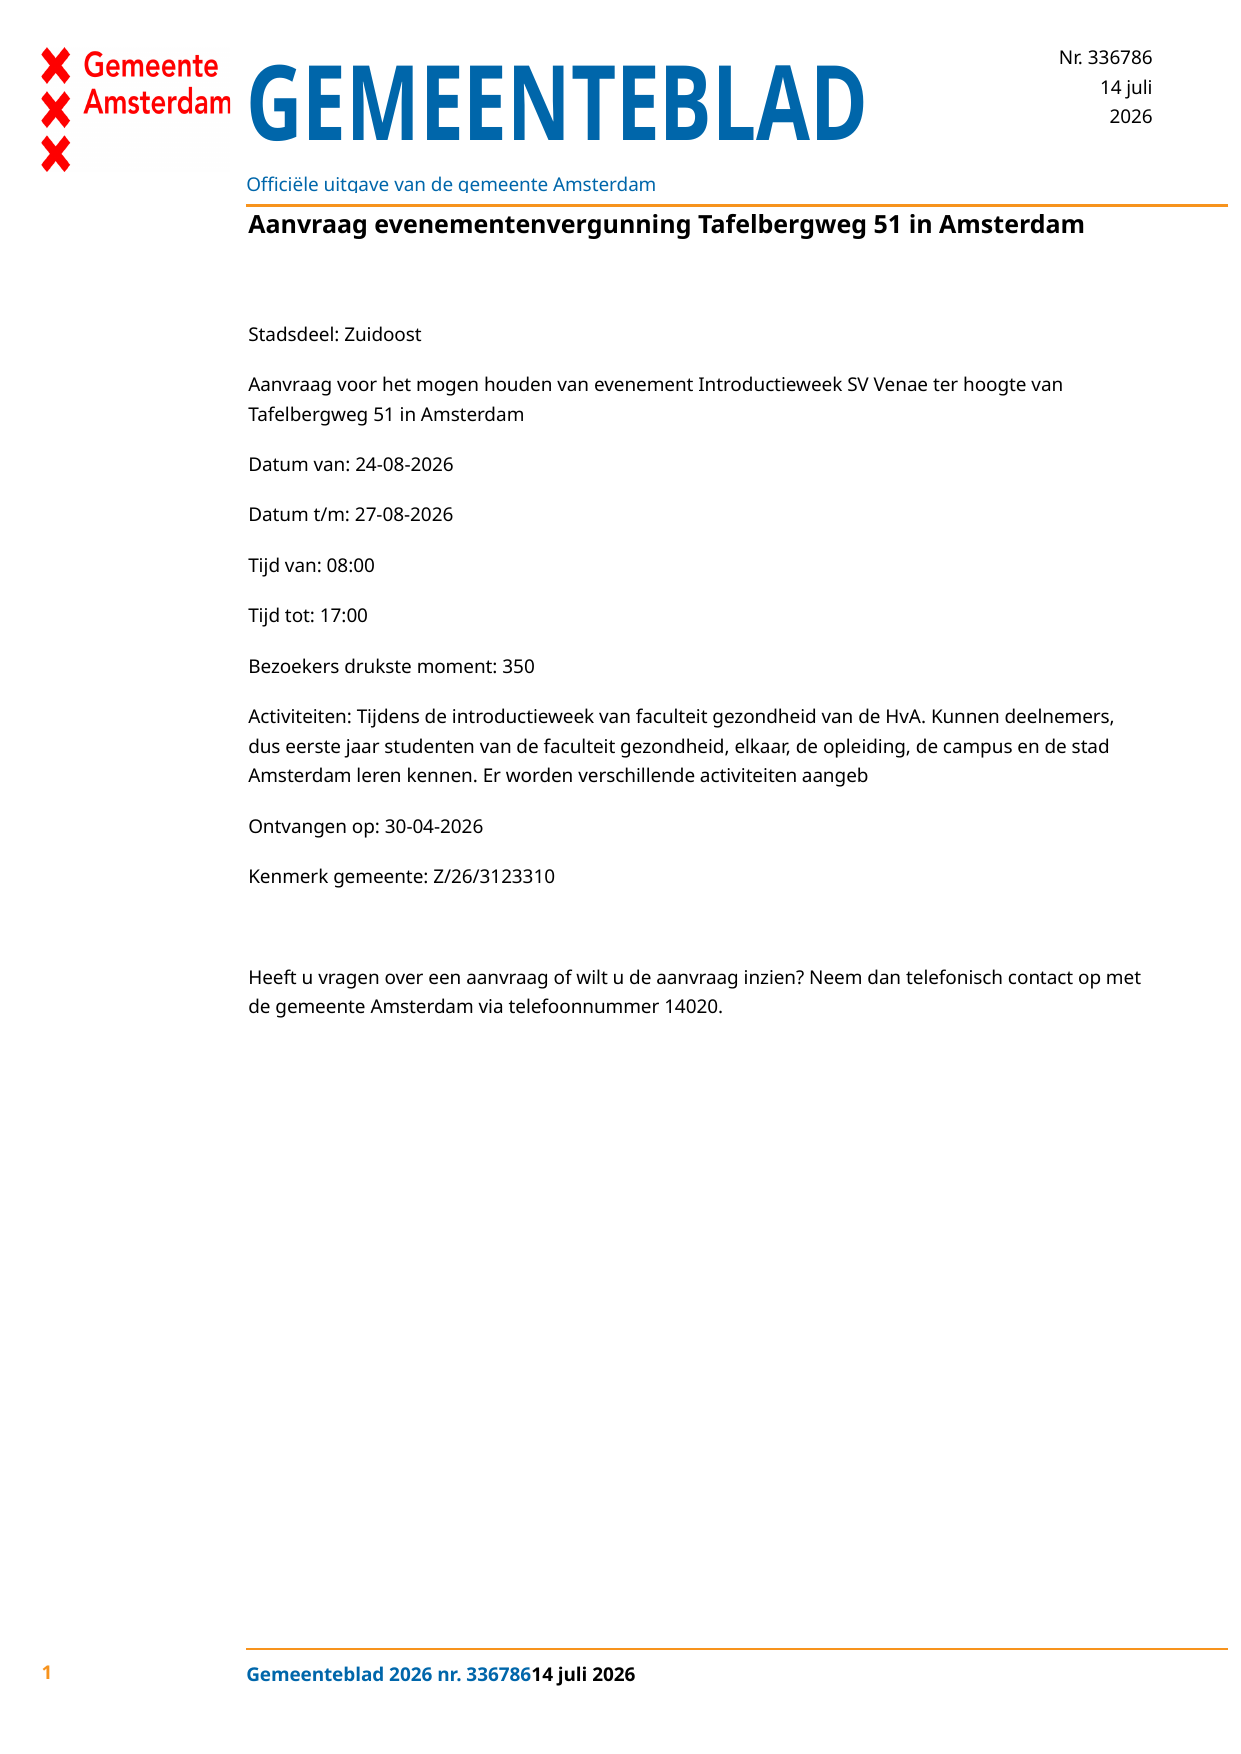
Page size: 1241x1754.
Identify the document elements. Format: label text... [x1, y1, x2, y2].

text Heeft u vragen over een aanvraag of wilt u de aanvraag inzien? Neem dan telefonisch contact op met de gemeente Amsterdam via telefoonnummer 14020. [248, 964, 1152, 1019]
text Stadsdeel: Zuidoost [248, 321, 1152, 346]
text Datum van: 24-08-2026 [248, 451, 1152, 477]
text Tijd van: 08:00 [248, 552, 1152, 578]
text Activiteiten: Tijdens de introductieweek van faculteit gezondheid van de HvA. Kunnen deelnemers, dus eerste jaar studenten van de faculteit gezondheid, elkaar, de opleiding, de campus en de stad Amsterdam leren kennen. Er worden verschillende activiteiten aangeb [248, 703, 1152, 788]
text Datum t/m: 27-08-2026 [248, 502, 1152, 527]
picture [41, 47, 231, 172]
text Kenmerk gemeente: Z/26/3123310 [248, 863, 1152, 889]
text Tijd tot: 17:00 [248, 602, 1152, 628]
text Ontvangen op: 30-04-2026 [248, 813, 1152, 838]
text Aanvraag evenementenvergunning Tafelbergweg 51 in Amsterdam [248, 207, 1152, 241]
text Aanvraag voor het mogen houden van evenement Introductieweek SV Venae ter hoogte van Tafelbergweg 51 in Amsterdam [248, 371, 1152, 426]
text Bezoekers drukste moment: 350 [248, 653, 1152, 678]
